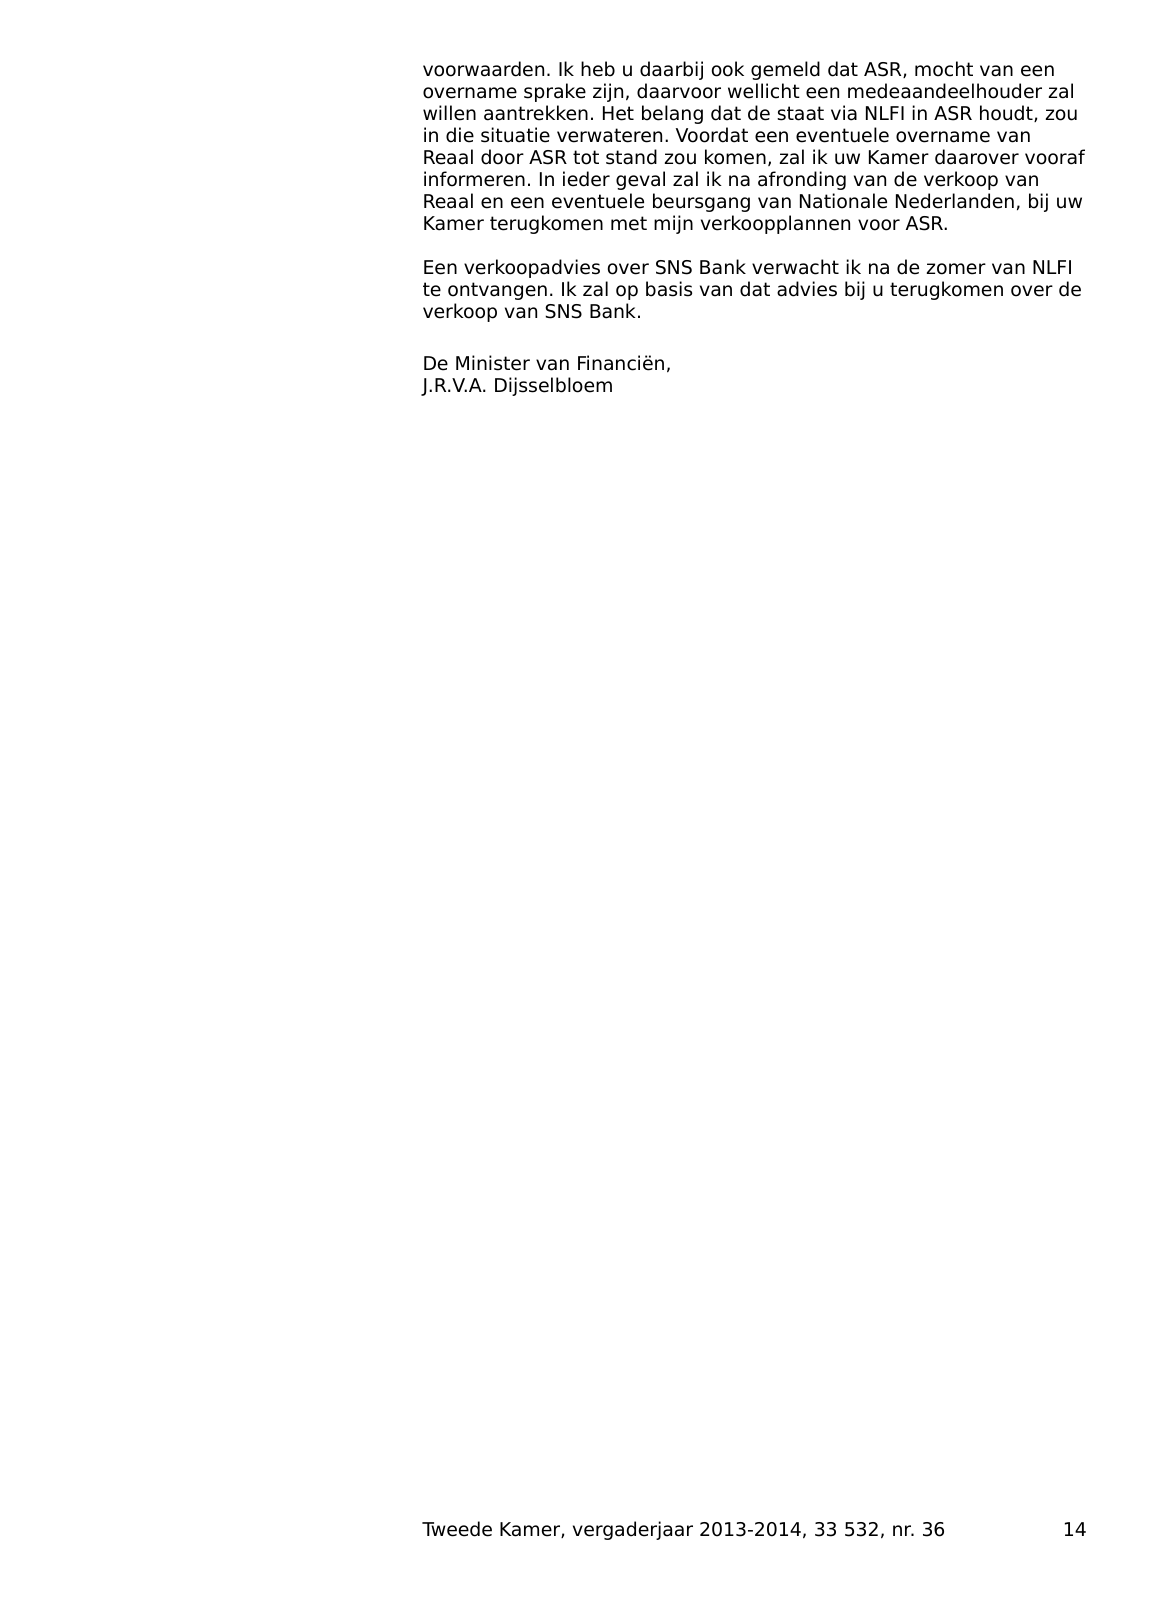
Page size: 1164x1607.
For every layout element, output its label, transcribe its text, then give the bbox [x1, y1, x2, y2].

text Een verkoopadvies over SNS Bank verwacht ik na de zomer van NLFI te ontvangen. Ik zal op basis van dat advies bij u terugkomen over de verkoop van SNS Bank. [422, 257, 1087, 323]
text voorwaarden. Ik heb u daarbij ook gemeld dat ASR, mocht van een overname sprake zijn, daarvoor wellicht een medeaandeelhouder zal willen aantrekken. Het belang dat de staat via NLFI in ASR houdt, zou in die situatie verwateren. Voordat een eventuele overname van Reaal door ASR tot stand zou komen, zal ik uw Kamer daarover vooraf informeren. In ieder geval zal ik na afronding van de verkoop van Reaal en een eventuele beursgang van Nationale Nederlanden, bij uw Kamer terugkomen met mijn verkoopplannen voor ASR. [422, 59, 1087, 235]
text De Minister van Financiën, J.R.V.A. Dijsselbloem [422, 353, 1087, 397]
